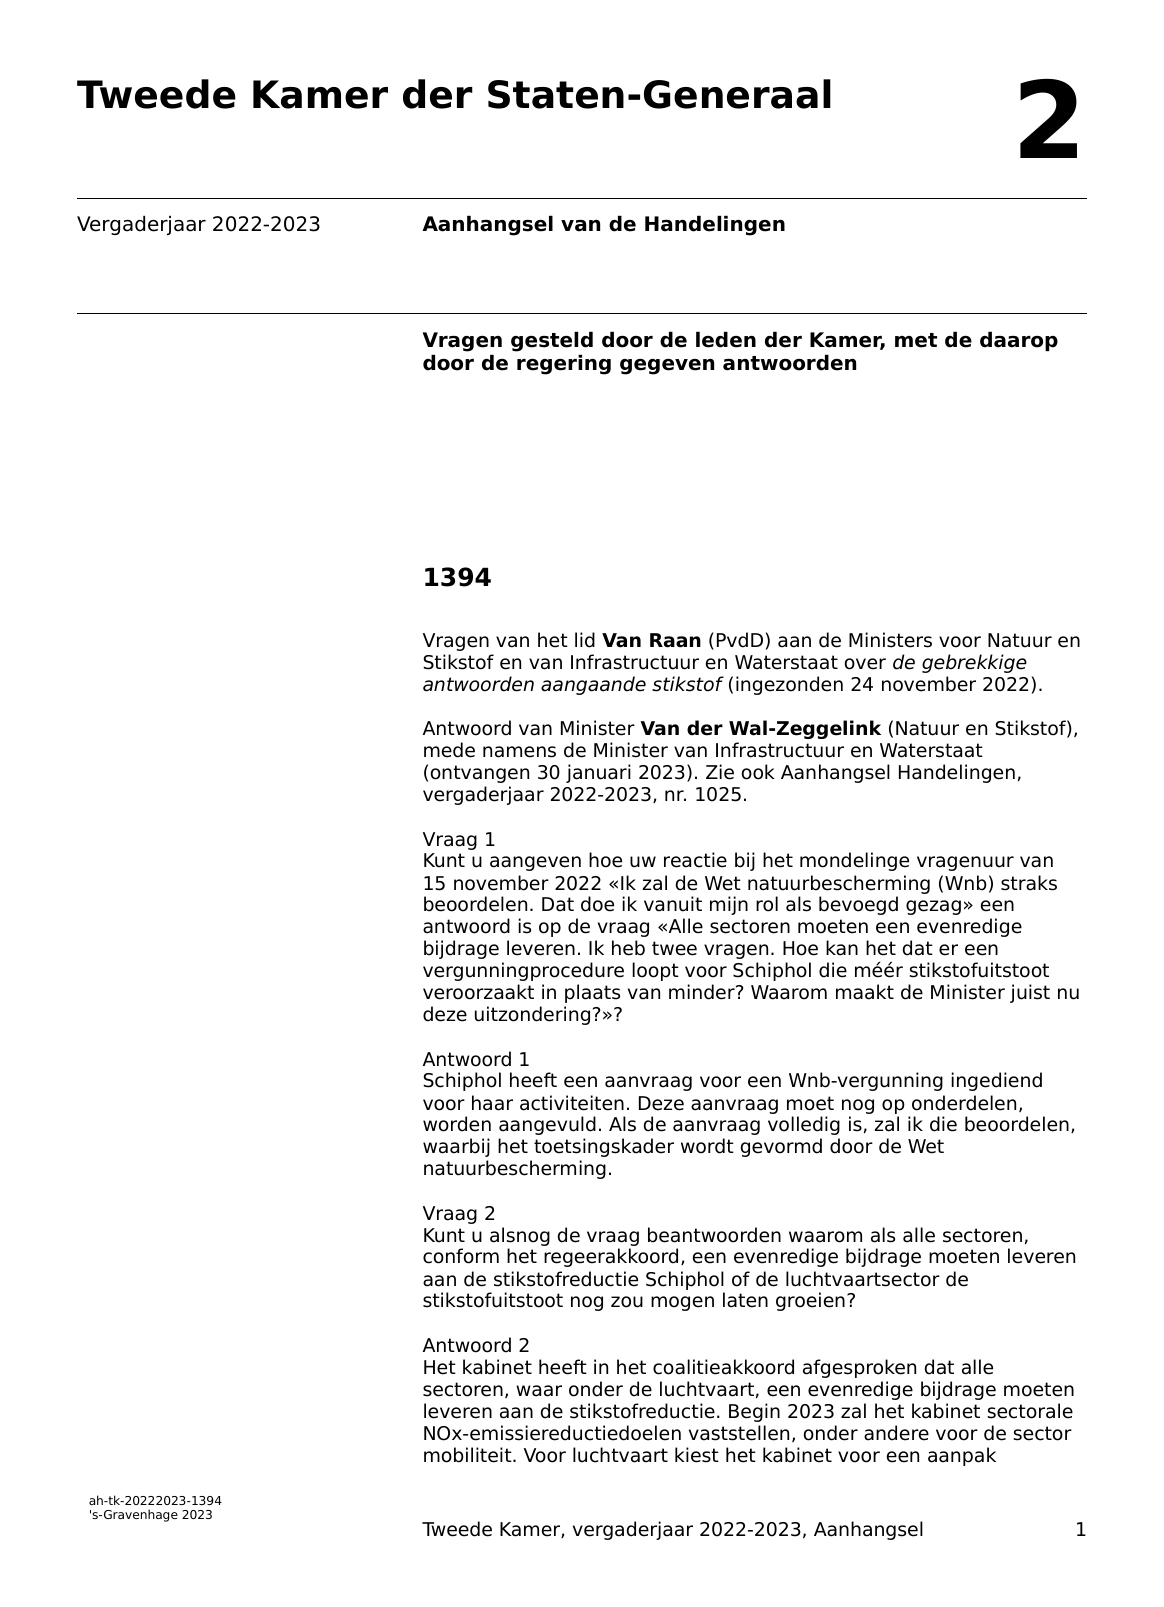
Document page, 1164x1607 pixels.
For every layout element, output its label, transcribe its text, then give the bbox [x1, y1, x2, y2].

text Antwoord 2 [422, 1334, 1087, 1357]
table_header 2 [886, 59, 1087, 198]
text 's-Gravenhage 2023 [88, 1508, 323, 1522]
text Antwoord van Minister Van der Wal-Zeggelink (Natuur en Stikstof), mede namens de Minister van Infrastructuur en Waterstaat (ontvangen 30 januari 2023). Zie ook Aanhangsel Handelingen, vergaderjaar 2022-2023, nr. 1025. [422, 718, 1087, 806]
text Kunt u alsnog de vraag beantwoorden waarom als alle sectoren, conform het regeerakkoord, een evenredige bijdrage moeten leveren aan de stikstofreductie Schiphol of de luchtvaartsector de stikstofuitstoot nog zou mogen laten groeien? [422, 1224, 1087, 1312]
text ah-tk-20222023-1394 [88, 1494, 323, 1508]
table_header Tweede Kamer der Staten-Generaal [77, 59, 886, 198]
text Kunt u aangeven hoe uw reactie bij het mondelinge vragenuur van 15 november 2022 «Ik zal de Wet natuurbescherming (Wnb) straks beoordelen. Dat doe ik vanuit mijn rol als bevoegd gezag» een antwoord is op de vraag «Alle sectoren moeten een evenredige bijdrage leveren. Ik heb twee vragen. Hoe kan het dat er een vergunningprocedure loopt voor Schiphol die méér stikstofuitstoot veroorzaakt in plaats van minder? Waarom maakt de Minister juist nu deze uitzondering?»? [422, 850, 1087, 1026]
text Vragen van het lid Van Raan (PvdD) aan de Ministers voor Natuur en Stikstof en van Infrastructuur en Waterstaat over de gebrekkige antwoorden aangaande stikstof (ingezonden 24 november 2022). [422, 630, 1087, 696]
text Schiphol heeft een aanvraag voor een Wnb-vergunning ingediend voor haar activiteiten. Deze aanvraag moet nog op onderdelen, worden aangevuld. Als de aanvraag volledig is, zal ik die beoordelen, waarbij het toetsingskader wordt gevormd door de Wet natuurbescherming. [422, 1070, 1087, 1180]
text Vraag 1 [422, 828, 1087, 850]
table_cell Vergaderjaar 2022-2023 [77, 199, 422, 313]
table_cell Aanhangsel van de Handelingen [422, 199, 1087, 313]
table_cell [77, 314, 422, 375]
table_cell Vragen gesteld door de leden der Kamer, met de daarop door de regering gegeven antwoorden [422, 314, 1087, 375]
text Het kabinet heeft in het coalitieakkoord afgesproken dat alle sectoren, waar onder de luchtvaart, een evenredige bijdrage moeten leveren aan de stikstofreductie. Begin 2023 zal het kabinet sectorale NOx-emissiereductiedoelen vaststellen, onder andere voor de sector mobiliteit. Voor luchtvaart kiest het kabinet voor een aanpak [422, 1357, 1087, 1466]
text Antwoord 1 [422, 1048, 1087, 1070]
text 1394 [422, 563, 1087, 592]
text Vraag 2 [422, 1202, 1087, 1224]
